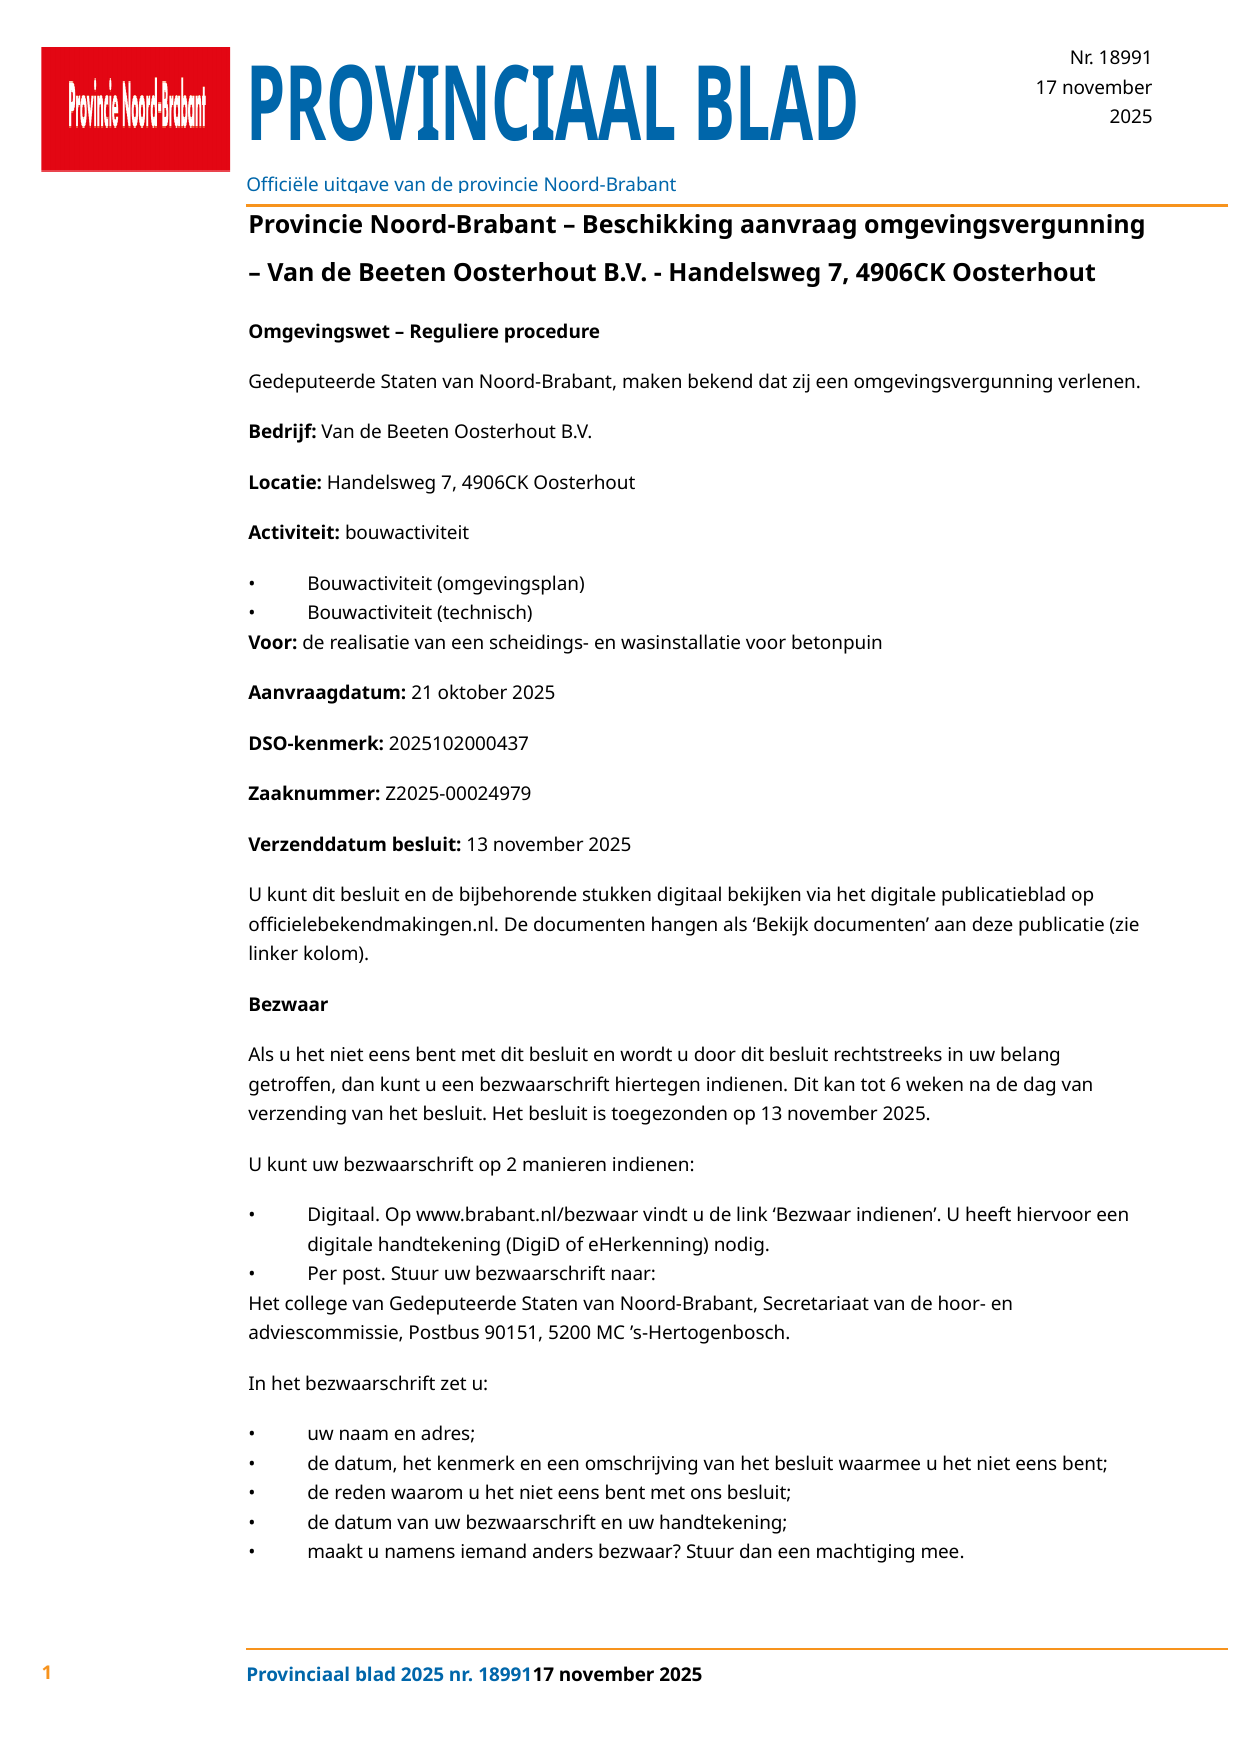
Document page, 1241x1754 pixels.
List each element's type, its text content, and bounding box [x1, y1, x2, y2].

list Per post. Stuur uw bezwaarschrift naar: [248, 1260, 1152, 1286]
text Gedeputeerde Staten van Noord-Brabant, maken bekend dat zij een omgevingsvergunning verlenen. [248, 368, 1152, 394]
text Bedrijf: Van de Beeten Oosterhout B.V. [248, 419, 1152, 444]
text In het bezwaarschrift zet u: [248, 1370, 1152, 1396]
list uw naam en adres; [248, 1420, 1152, 1446]
list maakt u namens iemand anders bezwaar? Stuur dan een machtiging mee. [248, 1539, 1152, 1564]
text Locatie: Handelsweg 7, 4906CK Oosterhout [248, 469, 1152, 495]
text Zaaknummer: Z2025-00024979 [248, 780, 1152, 806]
text Voor: de realisatie van een scheidings- en wasinstallatie voor betonpuin [248, 629, 1152, 655]
list de reden waarom u het niet eens bent met ons besluit; [248, 1479, 1152, 1505]
text Provincie Noord-Brabant – Beschikking aanvraag omgevingsvergunning – Van de Beeten Oosterhout B.V. - Handelsweg 7, 4906CK Oosterhout [248, 207, 1152, 288]
text Aanvraagdatum: 21 oktober 2025 [248, 679, 1152, 705]
text Omgevingswet – Reguliere procedure [248, 318, 1152, 344]
list de datum van uw bezwaarschrift en uw handtekening; [248, 1509, 1152, 1535]
text Als u het niet eens bent met dit besluit en wordt u door dit besluit rechtstreeks in uw belang getroffen, dan kunt u een bezwaarschrift hiertegen indienen. Dit kan tot 6 weken na de dag van verzending van het besluit. Het besluit is toegezonden op 13 november 2025. [248, 1041, 1152, 1126]
text Bezwaar [248, 991, 1152, 1017]
list Digitaal. Op www.brabant.nl/bezwaar vindt u de link ‘Bezwaar indienen’. U heeft hiervoor een digitale handtekening (DigiD of eHerkenning) nodig. [248, 1201, 1152, 1257]
text Activiteit: bouwactiviteit [248, 519, 1152, 545]
text Het college van Gedeputeerde Staten van Noord-Brabant, Secretariaat van de hoor- en adviescommissie, Postbus 90151, 5200 MC ’s‑Hertogenbosch. [248, 1290, 1152, 1345]
text Verzenddatum besluit: 13 november 2025 [248, 831, 1152, 857]
text DSO-kenmerk: 2025102000437 [248, 730, 1152, 756]
text U kunt dit besluit en de bijbehorende stukken digitaal bekijken via het digitale publicatieblad op officielebekendmakingen.nl. De documenten hangen als ‘Bekijk documenten’ aan deze publicatie (zie linker kolom). [248, 881, 1152, 966]
picture [41, 47, 231, 172]
list Bouwactiviteit (technisch) [248, 599, 1152, 625]
list Bouwactiviteit (omgevingsplan) [248, 570, 1152, 596]
text U kunt uw bezwaarschrift op 2 manieren indienen: [248, 1151, 1152, 1177]
list de datum, het kenmerk en een omschrijving van het besluit waarmee u het niet eens bent; [248, 1450, 1152, 1476]
